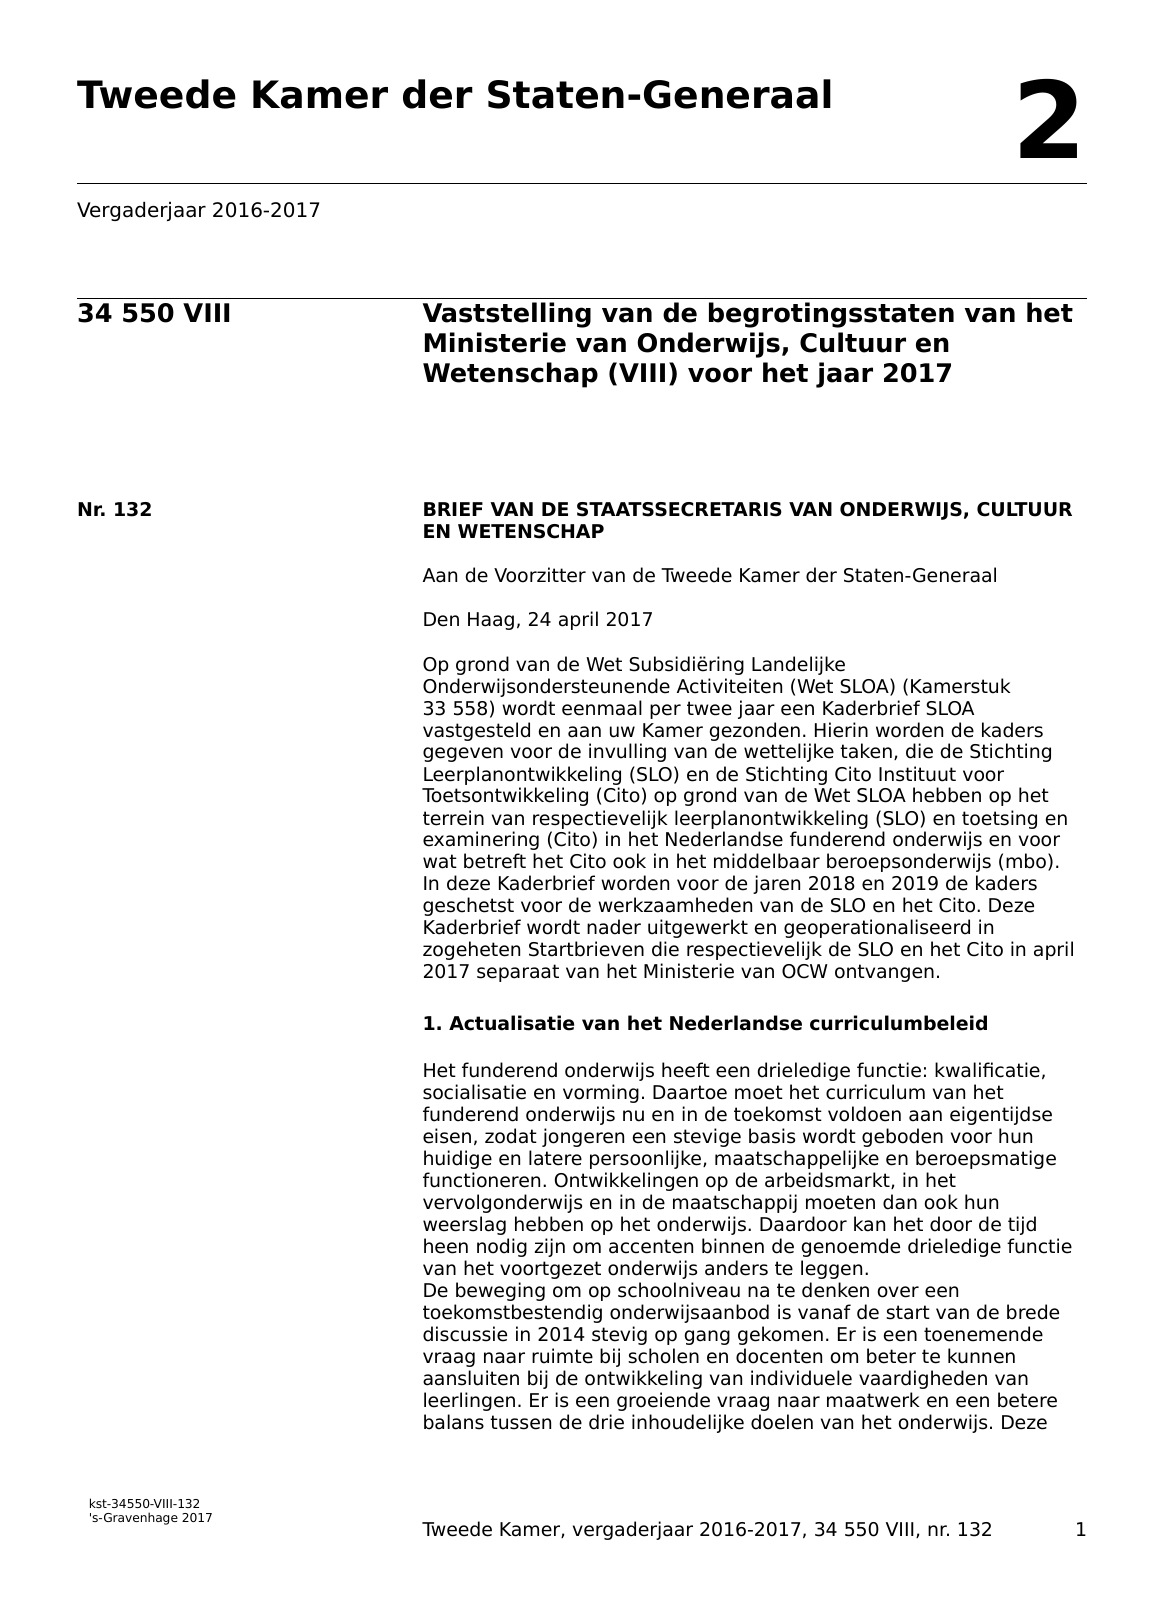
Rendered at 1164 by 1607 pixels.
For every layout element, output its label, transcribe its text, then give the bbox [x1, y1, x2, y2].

text Aan de Voorzitter van de Tweede Kamer der Staten-Generaal [422, 565, 1087, 587]
table_cell Vergaderjaar 2016-2017 [77, 184, 1087, 298]
text kst-34550-VIII-132 [88, 1497, 323, 1511]
subtitle 34 550 VIII Vaststelling van de begrotingsstaten van het Ministerie van Onderwijs, Cultuur en Wetenschap (VIII) voor het jaar 2017 [77, 299, 1087, 388]
text Op grond van de Wet Subsidiëring Landelijke Onderwijsondersteunende Activiteiten (Wet SLOA) (Kamerstuk 33 558) wordt eenmaal per twee jaar een Kaderbrief SLOA vastgesteld en aan uw Kamer gezonden. Hierin worden de kaders gegeven voor de invulling van de wettelijke taken, die de Stichting Leerplanontwikkeling (SLO) en de Stichting Cito Instituut voor Toetsontwikkeling (Cito) op grond van de Wet SLOA hebben op het terrein van respectievelijk leerplanontwikkeling (SLO) en toetsing en examinering (Cito) in het Nederlandse funderend onderwijs en voor wat betreft het Cito ook in het middelbaar beroepsonderwijs (mbo). [422, 653, 1087, 873]
subtitle 1. Actualisatie van het Nederlandse curriculumbeleid [422, 1013, 1087, 1035]
text 's-Gravenhage 2017 [88, 1511, 323, 1525]
subtitle Nr. 132 BRIEF VAN DE STAATSSECRETARIS VAN ONDERWIJS, CULTUUR EN WETENSCHAP [77, 499, 1087, 543]
text Den Haag, 24 april 2017 [422, 609, 1087, 631]
text De beweging om op schoolniveau na te denken over een toekomstbestendig onderwijsaanbod is vanaf de start van de brede discussie in 2014 stevig op gang gekomen. Er is een toenemende vraag naar ruimte bij scholen en docenten om beter te kunnen aansluiten bij de ontwikkeling van individuele vaardigheden van leerlingen. Er is een groeiende vraag naar maatwerk en een betere balans tussen de drie inhoudelijke doelen van het onderwijs. Deze [422, 1280, 1087, 1434]
text Het funderend onderwijs heeft een drieledige functie: kwalificatie, socialisatie en vorming. Daartoe moet het curriculum van het funderend onderwijs nu en in de toekomst voldoen aan eigentijdse eisen, zodat jongeren een stevige basis wordt geboden voor hun huidige en latere persoonlijke, maatschappelijke en beroepsmatige functioneren. Ontwikkelingen op de arbeidsmarkt, in het vervolgonderwijs en in de maatschappij moeten dan ook hun weerslag hebben op het onderwijs. Daardoor kan het door de tijd heen nodig zijn om accenten binnen de genoemde drieledige functie van het voortgezet onderwijs anders te leggen. [422, 1060, 1087, 1280]
table_header Tweede Kamer der Staten-Generaal [77, 59, 886, 183]
text In deze Kaderbrief worden voor de jaren 2018 en 2019 de kaders geschetst voor de werkzaamheden van de SLO en het Cito. Deze Kaderbrief wordt nader uitgewerkt en geoperationaliseerd in zogeheten Startbrieven die respectievelijk de SLO en het Cito in april 2017 separaat van het Ministerie van OCW ontvangen. [422, 873, 1087, 983]
table_header 2 [886, 59, 1087, 183]
